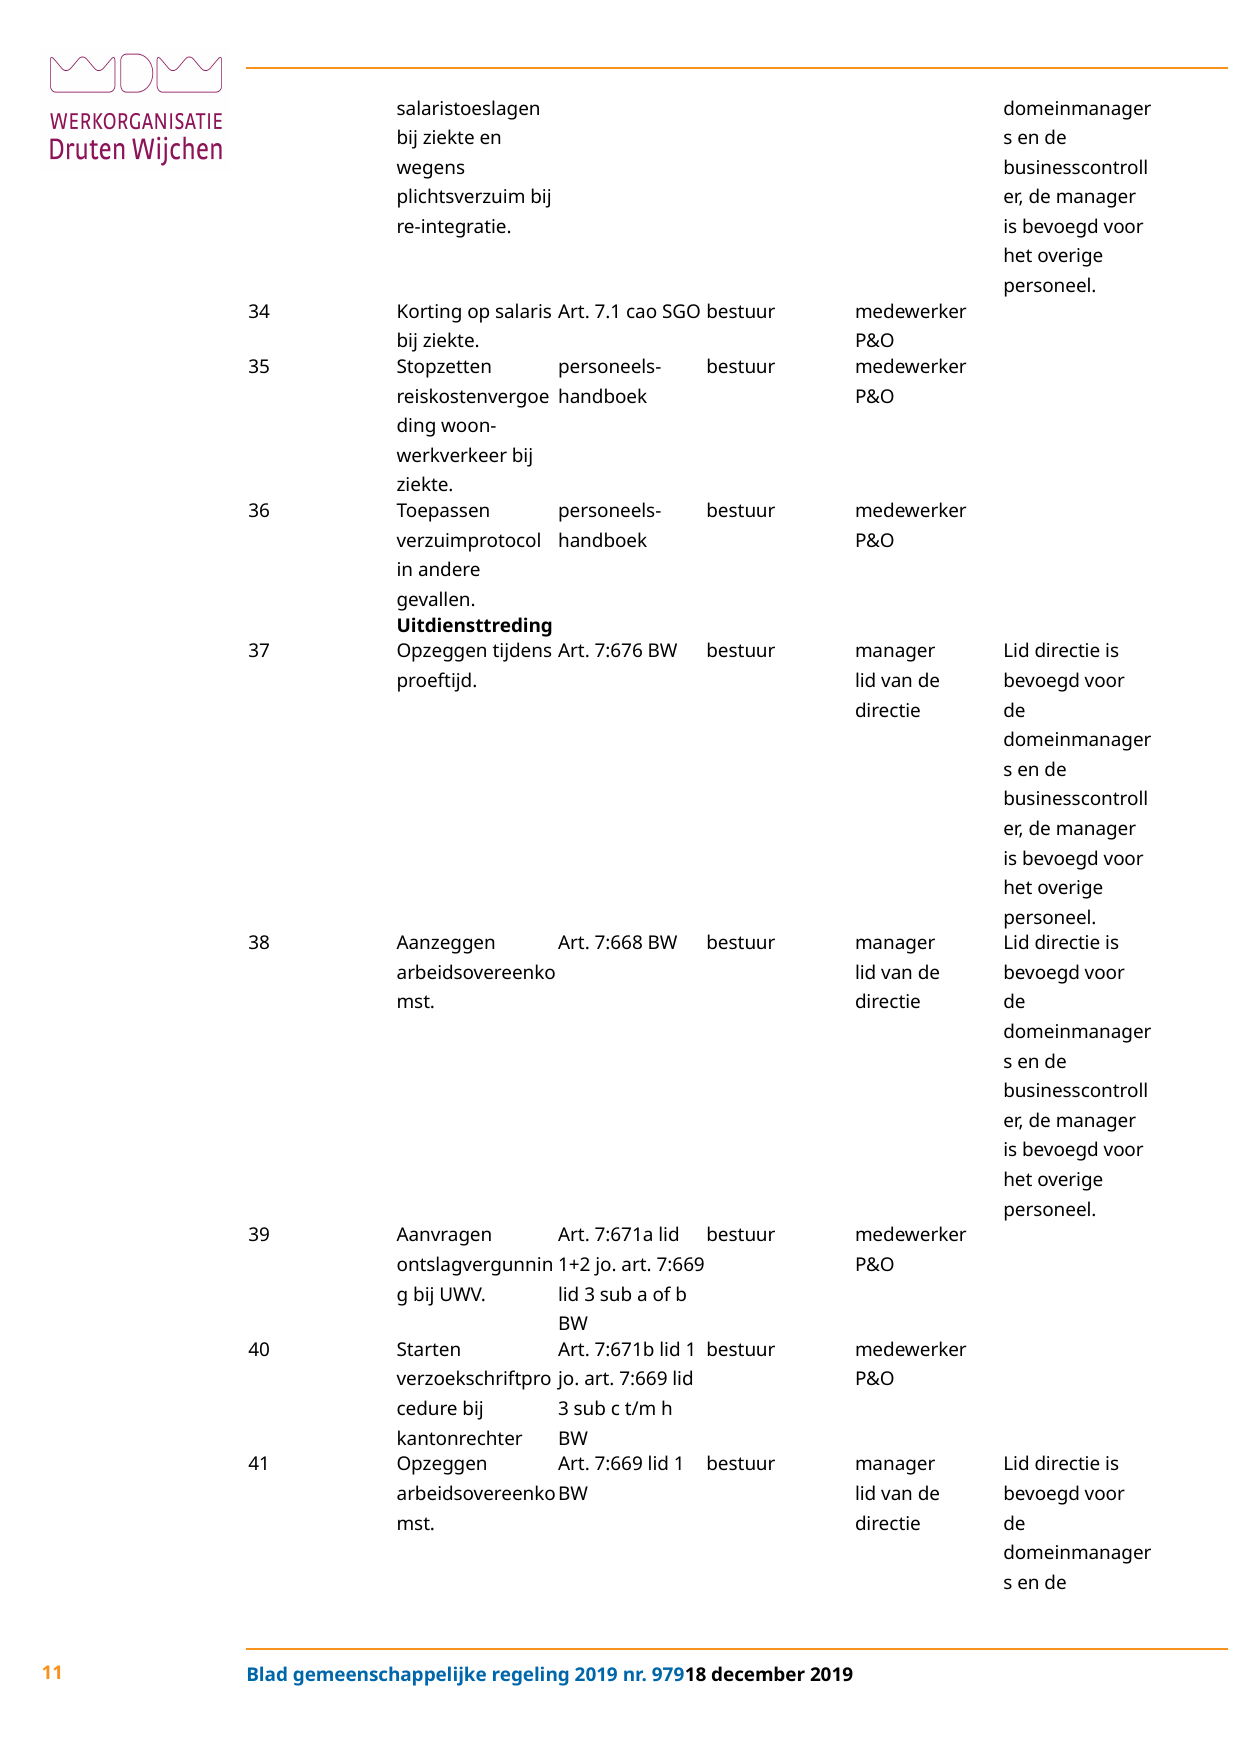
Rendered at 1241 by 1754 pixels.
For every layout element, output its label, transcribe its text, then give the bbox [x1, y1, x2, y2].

table_cell Art. 7:669 lid 1 BW [558, 1451, 706, 1594]
table_cell domeinmanagers en de businesscontroller, de manager is bevoegd voor het overige personeel. [1003, 95, 1152, 298]
table_cell Lid directie is bevoegd voor de domeinmanagers en de [1003, 1451, 1152, 1594]
table_cell manager lid van de directie [855, 930, 1003, 1222]
table_cell Lid directie is bevoegd voor de domeinmanagers en de businesscontroller, de manager is bevoegd voor het overige personeel. [1003, 638, 1152, 929]
table_cell [248, 95, 396, 298]
table_cell personeels-handboek [558, 498, 706, 612]
table_cell 37 [248, 638, 396, 929]
table_cell [558, 612, 706, 638]
table_cell bestuur [706, 298, 855, 353]
table_cell Korting op salaris bij ziekte. [396, 298, 558, 353]
table_cell manager lid van de directie [855, 638, 1003, 929]
table_cell medewerker P&O [855, 1336, 1003, 1451]
table_cell Lid directie is bevoegd voor de domeinmanagers en de businesscontroller, de manager is bevoegd voor het overige personeel. [1003, 930, 1152, 1222]
table_cell medewerker P&O [855, 353, 1003, 497]
table_cell Opzeggen arbeidsovereenkomst. [396, 1451, 558, 1594]
table_cell [1003, 353, 1152, 497]
table_cell Art. 7:676 BW [558, 638, 706, 929]
table_cell [558, 95, 706, 298]
table_cell Opzeggen tijdens proeftijd. [396, 638, 558, 929]
table_cell Aanzeggen arbeidsovereenkomst. [396, 930, 558, 1222]
table_cell 39 [248, 1222, 396, 1336]
table_cell [1003, 498, 1152, 612]
table_cell medewerker P&O [855, 298, 1003, 353]
table_cell 35 [248, 353, 396, 497]
table_cell Art. 7:671b lid 1 jo. art. 7:669 lid 3 sub c t/m h BW [558, 1336, 706, 1451]
table_cell bestuur [706, 1336, 855, 1451]
table_cell 38 [248, 930, 396, 1222]
table_cell Starten verzoekschriftprocedure bij kantonrechter [396, 1336, 558, 1451]
table_cell Uitdiensttreding [396, 612, 558, 638]
table_cell bestuur [706, 930, 855, 1222]
table_cell bestuur [706, 498, 855, 612]
table_cell manager lid van de directie [855, 1451, 1003, 1594]
table_cell [706, 95, 855, 298]
table_cell medewerker P&O [855, 498, 1003, 612]
table_cell Art. 7:668 BW [558, 930, 706, 1222]
table_cell Aanvragen ontslagvergunning bij UWV. [396, 1222, 558, 1336]
table_cell [706, 612, 855, 638]
table_cell Art. 7:671a lid 1+2 jo. art. 7:669 lid 3 sub a of b BW [558, 1222, 706, 1336]
table_cell [1003, 1336, 1152, 1451]
table_cell 41 [248, 1451, 396, 1594]
table_cell [855, 95, 1003, 298]
table_cell [248, 612, 396, 638]
table_cell Art. 7.1 cao SGO [558, 298, 706, 353]
table_cell [1003, 612, 1152, 638]
table_cell bestuur [706, 1222, 855, 1336]
table_cell medewerker P&O [855, 1222, 1003, 1336]
table_cell bestuur [706, 353, 855, 497]
table_cell [1003, 1222, 1152, 1336]
table_cell 40 [248, 1336, 396, 1451]
table_cell [1003, 298, 1152, 353]
table_cell bestuur [706, 638, 855, 929]
table_cell 34 [248, 298, 396, 353]
table_cell Stopzetten reiskostenvergoeding woon-werkverkeer bij ziekte. [396, 353, 558, 497]
table_cell bestuur [706, 1451, 855, 1594]
table_cell personeels-handboek [558, 353, 706, 497]
table_cell 36 [248, 498, 396, 612]
table_cell salaristoeslagen bij ziekte en wegens plichtsverzuim bij re-integratie. [396, 95, 558, 298]
table_cell Toepassen verzuimprotocol in andere gevallen. [396, 498, 558, 612]
table_cell [855, 612, 1003, 638]
picture [41, 47, 231, 172]
